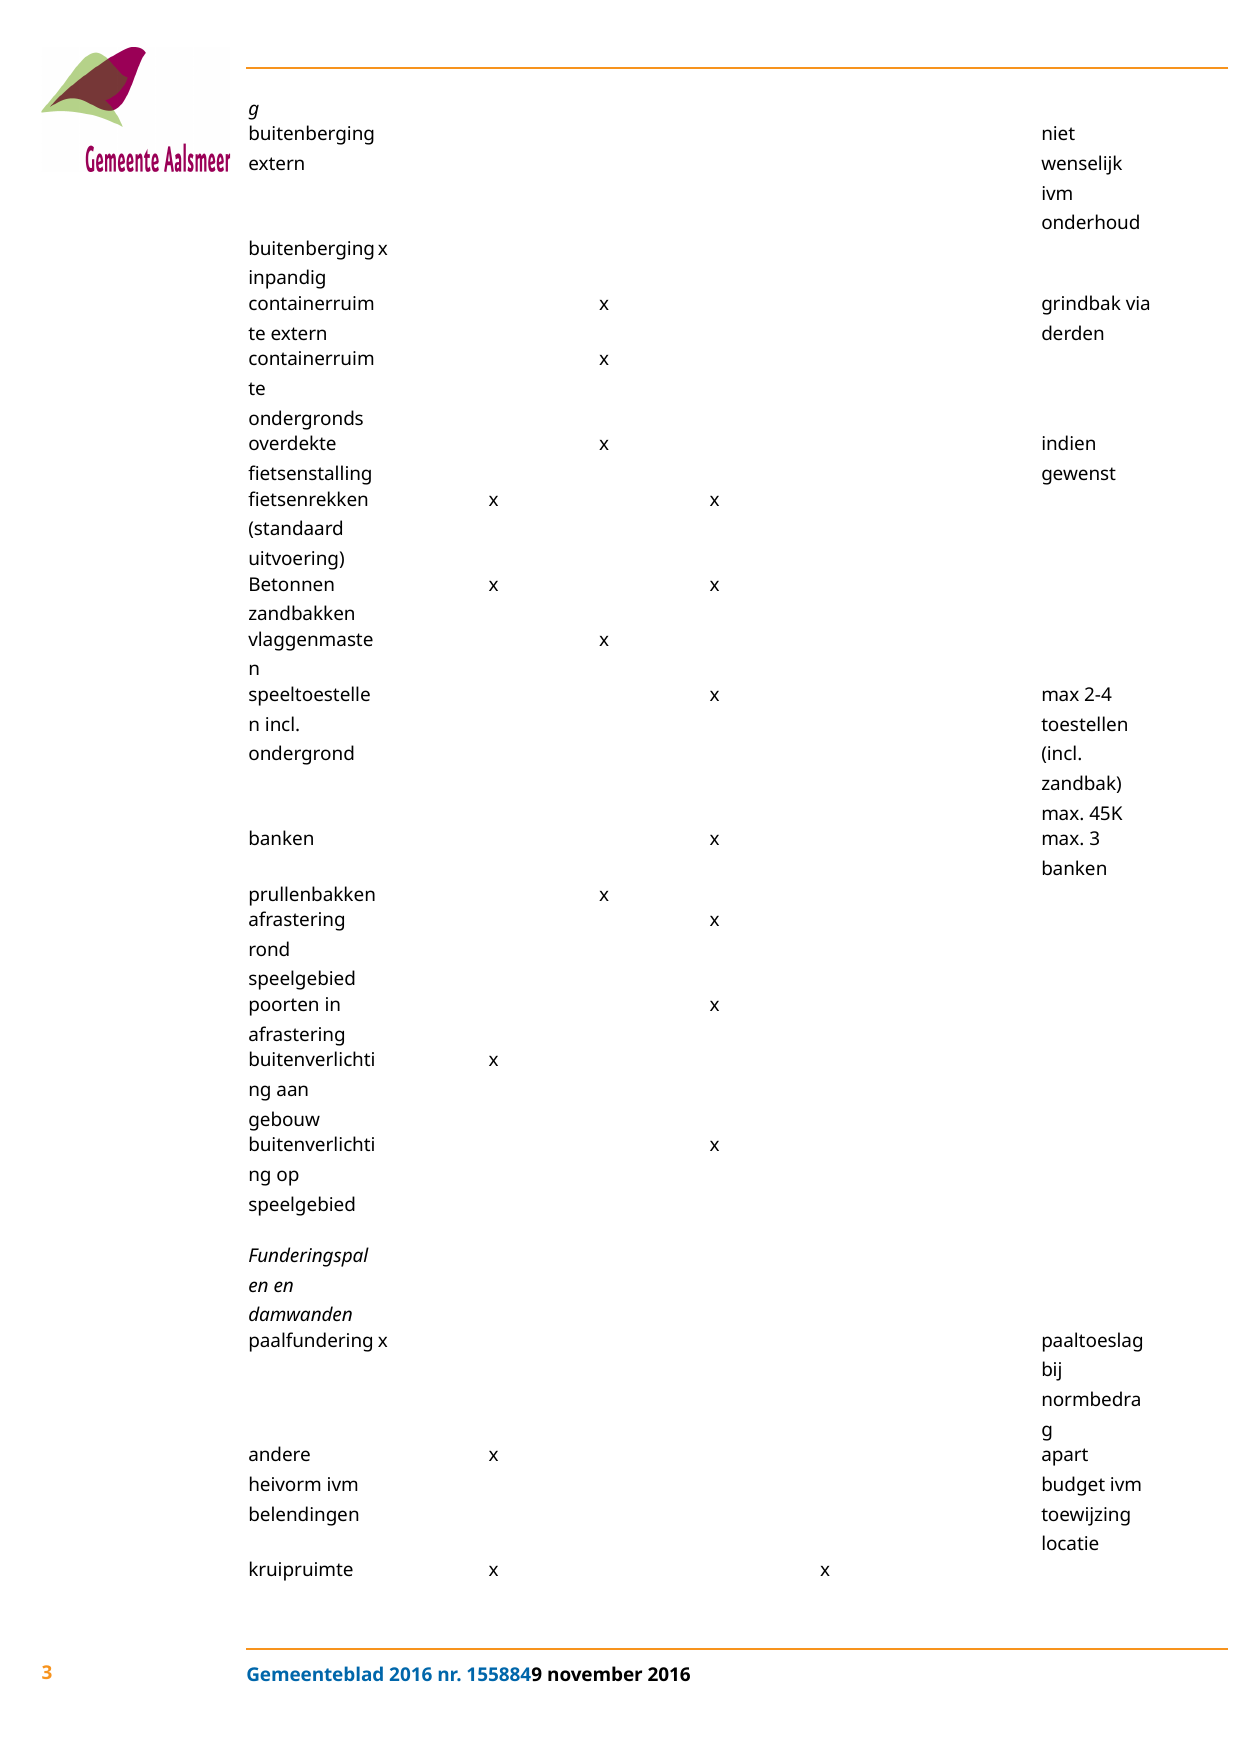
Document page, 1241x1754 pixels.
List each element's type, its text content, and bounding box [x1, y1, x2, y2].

table_cell [1041, 346, 1152, 431]
table_cell x [709, 486, 820, 571]
table_cell x [709, 825, 820, 881]
table_cell x [488, 1556, 599, 1582]
table_cell [709, 626, 820, 681]
table_cell [378, 681, 488, 825]
table_cell [1041, 486, 1152, 571]
table_cell max 2-4 toestellen (incl. zandbak) max. 45K [1041, 681, 1152, 825]
table_cell poorten in afrastering [248, 991, 378, 1047]
table_cell [1041, 1216, 1152, 1242]
table_cell [378, 1047, 488, 1132]
table_cell [820, 486, 930, 571]
table_cell [378, 1242, 488, 1327]
table_cell [930, 626, 1041, 681]
table_cell [820, 346, 930, 431]
table_cell [378, 906, 488, 991]
table_cell x [488, 1047, 599, 1132]
table_cell [599, 1242, 709, 1327]
table_cell x [599, 626, 709, 681]
table_cell Funderingspalen en damwanden [248, 1242, 378, 1327]
table_cell [378, 486, 488, 571]
table_cell paaltoeslag bij normbedrag [1041, 1327, 1152, 1442]
table_cell [930, 881, 1041, 906]
table_cell [820, 991, 930, 1047]
table_cell [599, 906, 709, 991]
table_cell [930, 95, 1041, 121]
table_cell [709, 1242, 820, 1327]
table_cell x [599, 290, 709, 346]
table_cell [930, 1132, 1041, 1216]
table_cell [1041, 991, 1152, 1047]
table_cell x [709, 681, 820, 825]
table_cell grindbak via derden [1041, 290, 1152, 346]
table_cell [820, 906, 930, 991]
table_cell [599, 486, 709, 571]
table_cell [709, 1047, 820, 1132]
table_cell [378, 1556, 488, 1582]
table_cell [930, 1047, 1041, 1132]
table_cell [1041, 626, 1152, 681]
table_cell apart budget ivm toewijzing locatie [1041, 1442, 1152, 1556]
table_cell [599, 1442, 709, 1556]
table_cell overdekte fietsenstalling [248, 431, 378, 486]
table_cell [930, 486, 1041, 571]
table_cell [488, 1582, 599, 1607]
table_cell [488, 235, 599, 290]
table_cell [930, 1582, 1041, 1607]
table_cell [820, 1132, 930, 1216]
table_cell [930, 1327, 1041, 1442]
table_cell [488, 1327, 599, 1442]
table_cell [709, 290, 820, 346]
table_cell [378, 825, 488, 881]
table_cell [488, 121, 599, 235]
table_cell [820, 121, 930, 235]
table_cell [930, 991, 1041, 1047]
table_cell x [488, 1442, 599, 1556]
table_cell [930, 571, 1041, 626]
table_cell [378, 571, 488, 626]
table_cell [378, 1216, 488, 1242]
table_cell niet wenselijk ivm onderhoud [1041, 121, 1152, 235]
table_cell [709, 431, 820, 486]
table_cell [248, 1582, 378, 1607]
table_cell [488, 906, 599, 991]
table_cell [820, 681, 930, 825]
table_cell x [709, 571, 820, 626]
table_cell prullenbakken [248, 881, 378, 906]
picture [41, 47, 231, 172]
table_cell [820, 431, 930, 486]
table_cell fietsenrekken (standaard uitvoering) [248, 486, 378, 571]
table_cell x [599, 431, 709, 486]
table_cell [378, 626, 488, 681]
table_cell [378, 1442, 488, 1556]
table_cell [709, 121, 820, 235]
table_cell [378, 431, 488, 486]
table_cell [709, 1442, 820, 1556]
table_cell [930, 906, 1041, 991]
table_cell [709, 1582, 820, 1607]
table_cell [820, 290, 930, 346]
table_cell [709, 1216, 820, 1242]
table_cell containerruimte extern [248, 290, 378, 346]
table_cell [488, 881, 599, 906]
table_cell vlaggenmasten [248, 626, 378, 681]
table_cell [488, 431, 599, 486]
table_cell [599, 1047, 709, 1132]
table_cell [378, 95, 488, 121]
table_cell [599, 1582, 709, 1607]
table_cell x [488, 571, 599, 626]
table_cell [599, 1216, 709, 1242]
table_cell x [599, 881, 709, 906]
table_cell [930, 235, 1041, 290]
table_cell [1041, 906, 1152, 991]
table_cell [599, 1132, 709, 1216]
table_cell x [709, 991, 820, 1047]
table_cell [1041, 95, 1152, 121]
table_cell [599, 95, 709, 121]
table_cell [709, 881, 820, 906]
table_cell buitenberging inpandig [248, 235, 378, 290]
table_cell [820, 1216, 930, 1242]
table_cell [599, 235, 709, 290]
table_cell [488, 991, 599, 1047]
table_cell [599, 571, 709, 626]
table_cell [378, 1132, 488, 1216]
table_cell [1041, 881, 1152, 906]
table_cell [930, 825, 1041, 881]
table_cell [1041, 1132, 1152, 1216]
table_cell paalfundering [248, 1327, 378, 1442]
table_cell [1041, 1582, 1152, 1607]
table_cell banken [248, 825, 378, 881]
table_cell [930, 431, 1041, 486]
table_cell max. 3 banken [1041, 825, 1152, 881]
table_cell indien gewenst [1041, 431, 1152, 486]
table_cell [378, 346, 488, 431]
table_cell [378, 881, 488, 906]
table_cell [820, 1442, 930, 1556]
table_cell [488, 1132, 599, 1216]
table_cell [820, 881, 930, 906]
table_cell [820, 626, 930, 681]
table_cell containerruimte ondergronds [248, 346, 378, 431]
table_cell [488, 626, 599, 681]
table_cell [1041, 571, 1152, 626]
table_cell g [248, 95, 378, 121]
table_cell [820, 571, 930, 626]
table_cell [930, 1216, 1041, 1242]
table_cell [599, 991, 709, 1047]
table_cell buitenberging extern [248, 121, 378, 235]
table_cell x [709, 1132, 820, 1216]
table_cell [488, 346, 599, 431]
table_cell [930, 121, 1041, 235]
table_cell Betonnen zandbakken [248, 571, 378, 626]
table_cell [820, 1242, 930, 1327]
table_cell x [378, 1327, 488, 1442]
table_cell [930, 346, 1041, 431]
table_cell kruipruimte [248, 1556, 378, 1582]
table_cell [930, 1242, 1041, 1327]
table_cell [488, 825, 599, 881]
table_cell [820, 1047, 930, 1132]
table_cell [378, 121, 488, 235]
table_cell [488, 1216, 599, 1242]
table_cell [930, 681, 1041, 825]
table_cell [599, 825, 709, 881]
table_cell [248, 1216, 378, 1242]
table_cell [599, 121, 709, 235]
table_cell [599, 1327, 709, 1442]
table_cell [709, 95, 820, 121]
table_cell [378, 1582, 488, 1607]
table_cell [488, 290, 599, 346]
table_cell [820, 825, 930, 881]
table_cell [930, 1556, 1041, 1582]
table_cell [1041, 1047, 1152, 1132]
table_cell [488, 95, 599, 121]
table_cell x [488, 486, 599, 571]
table_cell [709, 1556, 820, 1582]
table_cell [709, 346, 820, 431]
table_cell andere heivorm ivm belendingen [248, 1442, 378, 1556]
table_cell [378, 991, 488, 1047]
table_cell [930, 290, 1041, 346]
table_cell x [709, 906, 820, 991]
table_cell [820, 235, 930, 290]
table_cell x [378, 235, 488, 290]
table_cell [488, 681, 599, 825]
table_cell [709, 1327, 820, 1442]
table_cell [378, 290, 488, 346]
table_cell [1041, 235, 1152, 290]
table_cell [599, 1556, 709, 1582]
table_cell speeltoestellen incl. ondergrond [248, 681, 378, 825]
table_cell [820, 1327, 930, 1442]
table_cell [1041, 1556, 1152, 1582]
table_cell [488, 1242, 599, 1327]
table_cell [709, 235, 820, 290]
table_cell x [599, 346, 709, 431]
table_cell [599, 681, 709, 825]
table_cell [1041, 1242, 1152, 1327]
table_cell afrastering rond speelgebied [248, 906, 378, 991]
table_cell [820, 95, 930, 121]
table_cell x [820, 1556, 930, 1582]
table_cell buitenverlichting aan gebouw [248, 1047, 378, 1132]
table_cell [820, 1582, 930, 1607]
table_cell [930, 1442, 1041, 1556]
table_cell buitenverlichting op speelgebied [248, 1132, 378, 1216]
